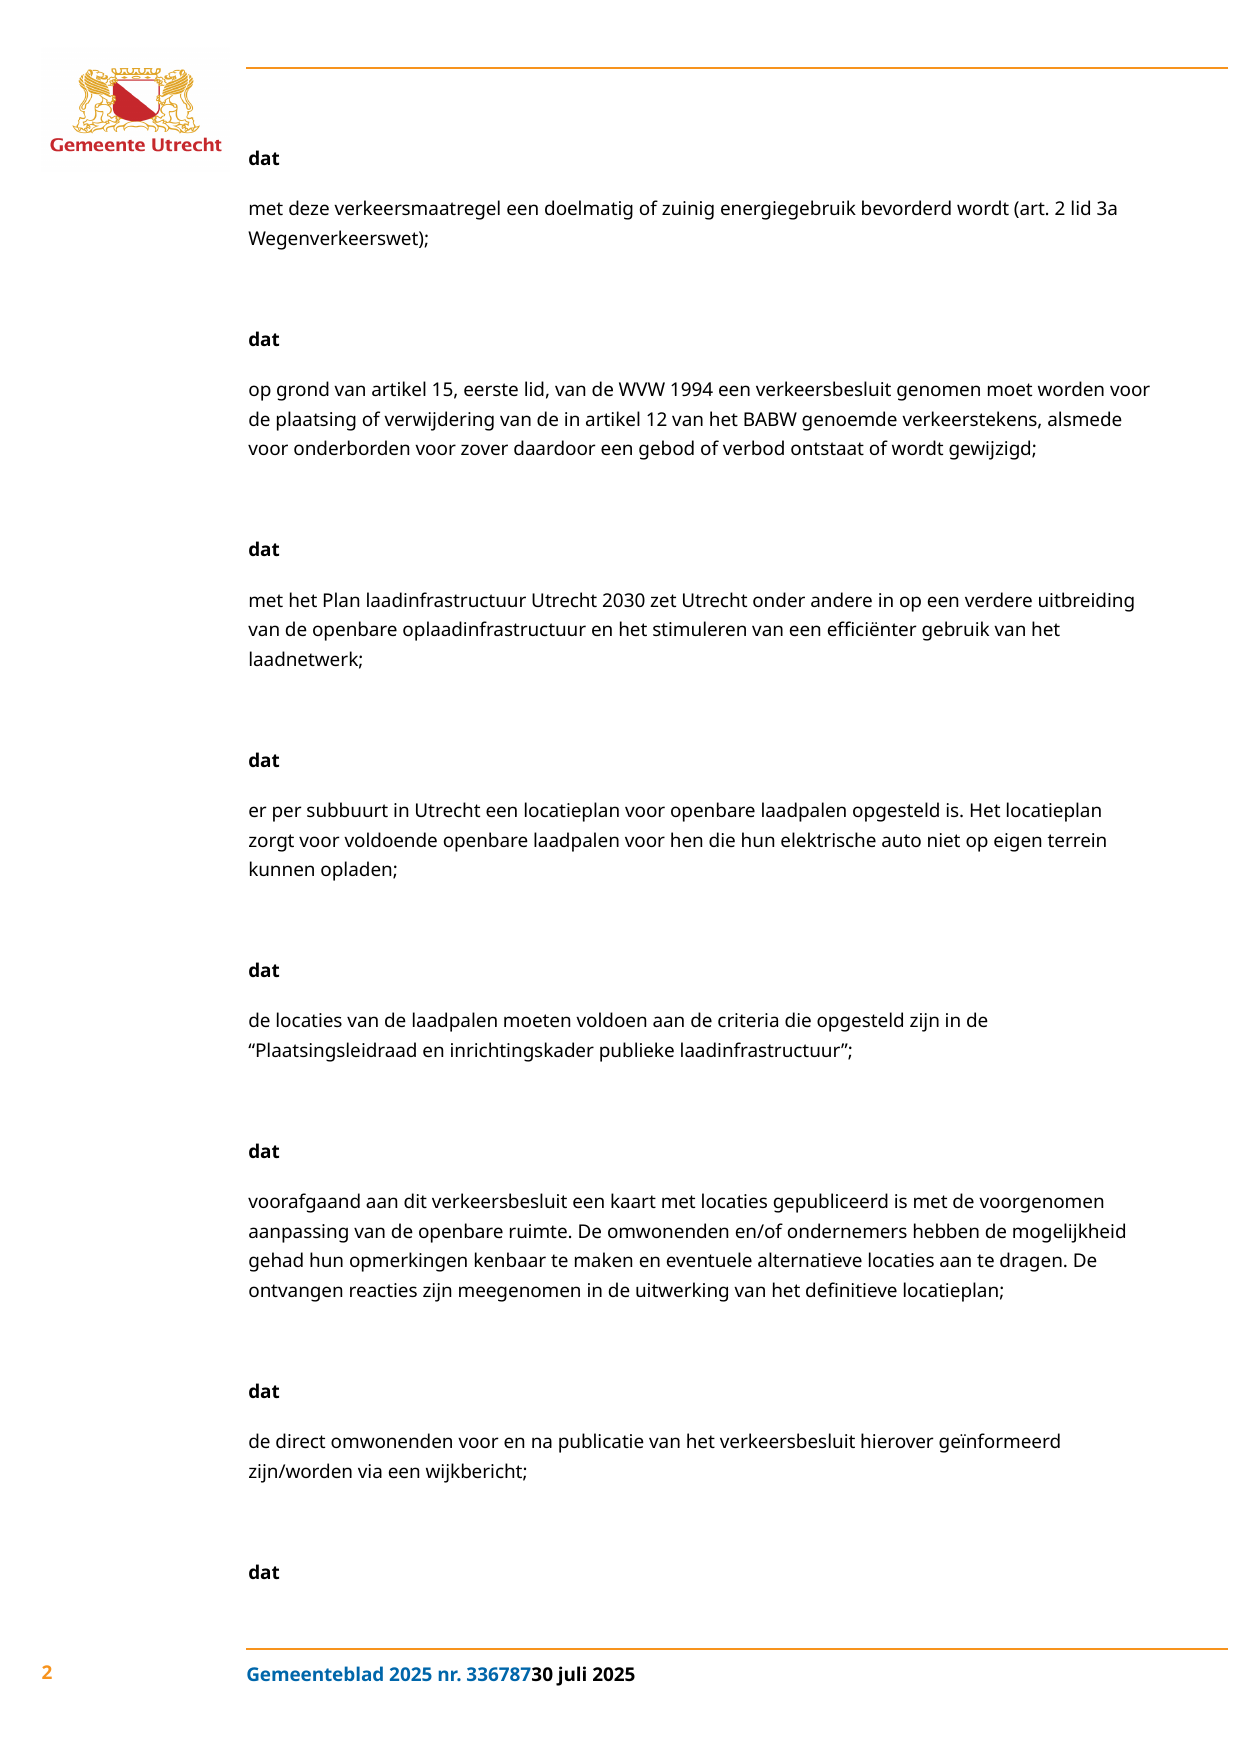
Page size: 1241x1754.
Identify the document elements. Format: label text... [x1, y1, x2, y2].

text met deze verkeersmaatregel een doelmatig of zuinig energiegebruik bevorderd wordt (art. 2 lid 3a Wegenverkeerswet); [248, 196, 1152, 251]
picture [41, 47, 231, 172]
text dat [248, 1138, 1152, 1164]
text dat [248, 957, 1152, 983]
text de locaties van de laadpalen moeten voldoen aan de criteria die opgesteld zijn in de “Plaatsingsleidraad en inrichtingskader publieke laadinfrastructuur”; [248, 1008, 1152, 1063]
text dat [248, 747, 1152, 773]
text dat [248, 1559, 1152, 1585]
text dat [248, 536, 1152, 562]
text voorafgaand aan dit verkeersbesluit een kaart met locaties gepubliceerd is met de voorgenomen aanpassing van de openbare ruimte. De omwonenden en/of ondernemers hebben de mogelijkheid gehad hun opmerkingen kenbaar te maken en eventuele alternatieve locaties aan te dragen. De ontvangen reacties zijn meegenomen in de uitwerking van het definitieve locatieplan; [248, 1188, 1152, 1303]
text dat [248, 1378, 1152, 1404]
text met het Plan laadinfrastructuur Utrecht 2030 zet Utrecht onder andere in op een verdere uitbreiding van de openbare oplaadinfrastructuur en het stimuleren van een efficiënter gebruik van het laadnetwerk; [248, 587, 1152, 672]
text er per subbuurt in Utrecht een locatieplan voor openbare laadpalen opgesteld is. Het locatieplan zorgt voor voldoende openbare laadpalen voor hen die hun elektrische auto niet op eigen terrein kunnen opladen; [248, 797, 1152, 882]
text dat [248, 145, 1152, 171]
text dat [248, 326, 1152, 352]
text op grond van artikel 15, eerste lid, van de WVW 1994 een verkeersbesluit genomen moet worden voor de plaatsing of verwijdering van de in artikel 12 van het BABW genoemde verkeerstekens, alsmede voor onderborden voor zover daardoor een gebod of verbod ontstaat of wordt gewijzigd; [248, 376, 1152, 461]
text de direct omwonenden voor en na publicatie van het verkeersbesluit hierover geïnformeerd zijn/worden via een wijkbericht; [248, 1428, 1152, 1484]
